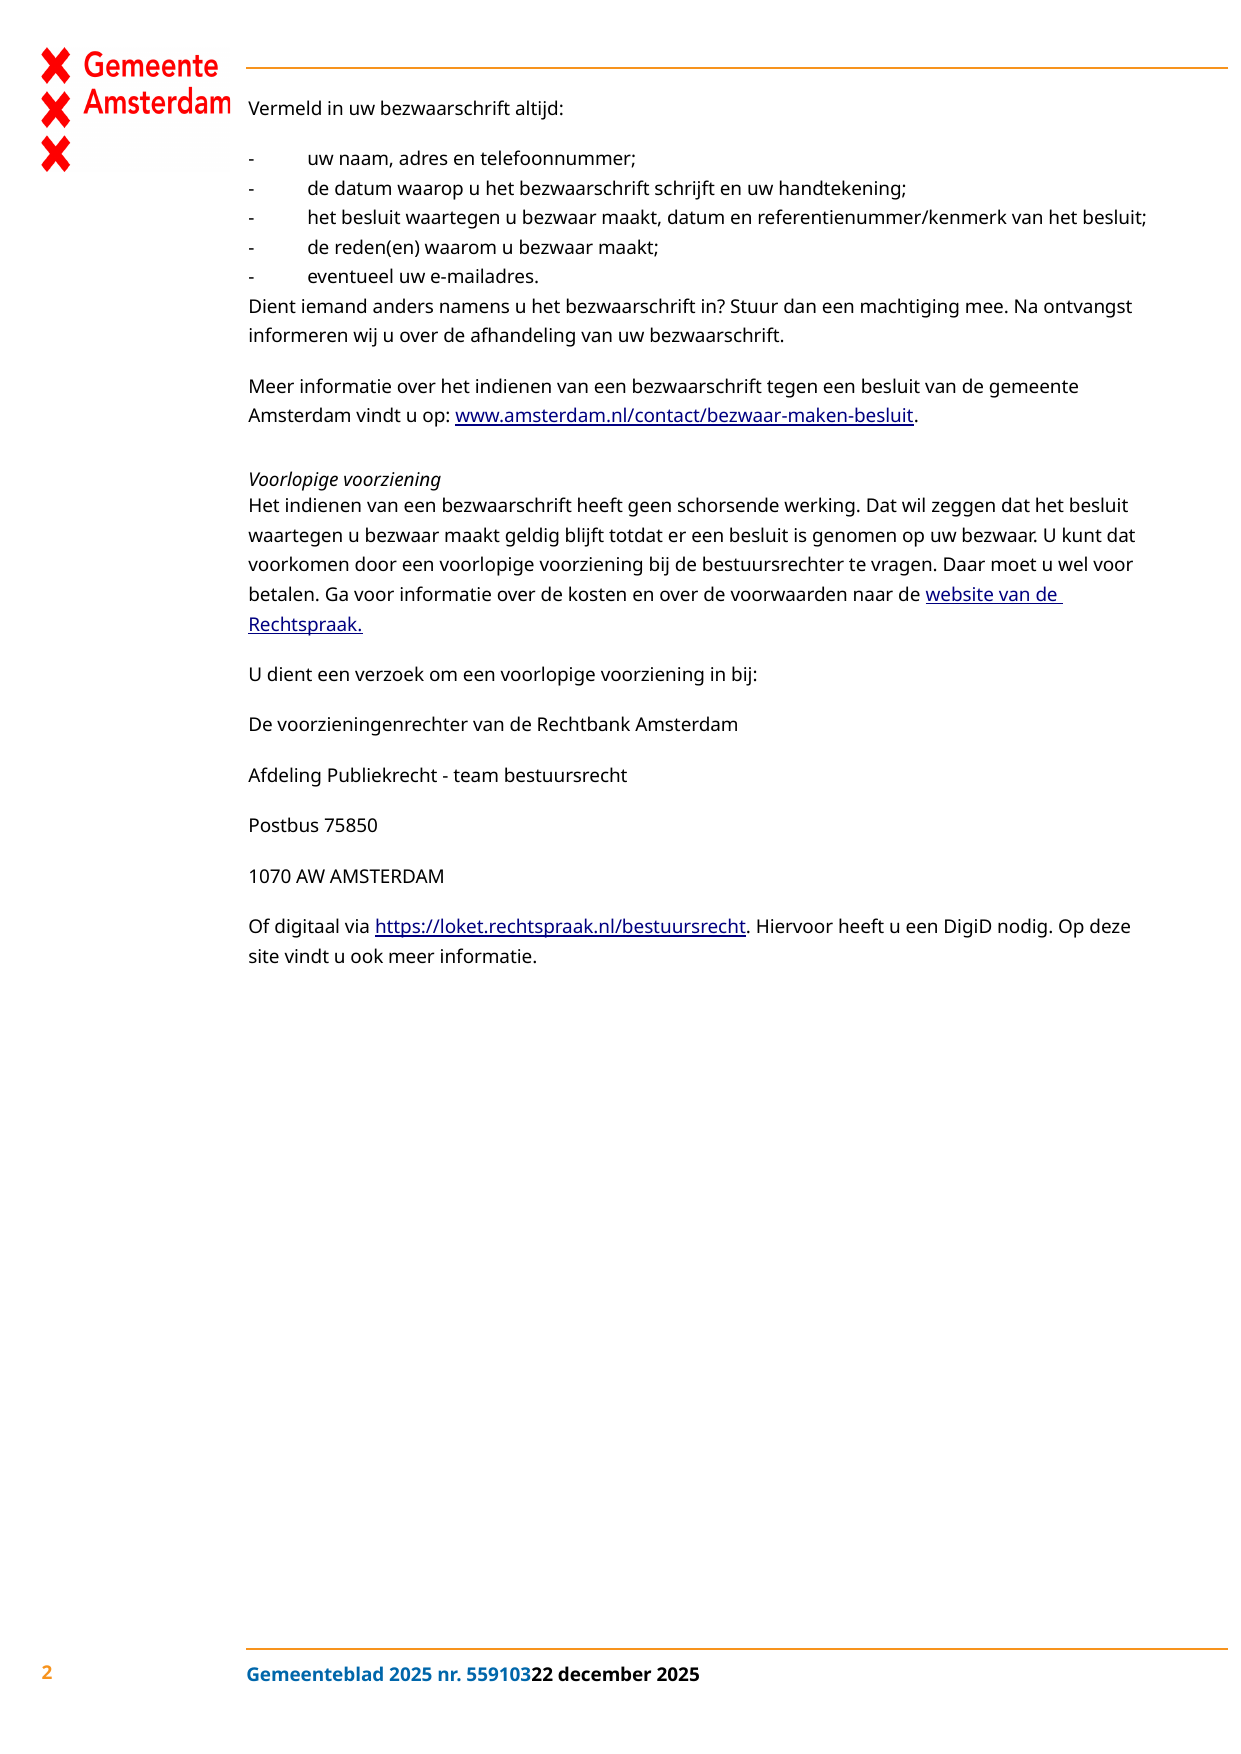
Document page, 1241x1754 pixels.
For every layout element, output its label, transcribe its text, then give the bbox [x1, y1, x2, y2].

text Afdeling Publiekrecht - team bestuursrecht [248, 762, 1152, 788]
list eventueel uw e-mailadres. [248, 263, 1152, 289]
text Voorlopige voorziening [248, 467, 1152, 492]
text De voorzieningenrechter van de Rechtbank Amsterdam [248, 712, 1152, 737]
text Of digitaal via https://loket.rechtspraak.nl/bestuursrecht. Hiervoor heeft u een DigiD nodig. Op deze site vindt u ook meer informatie. [248, 913, 1152, 968]
list uw naam, adres en telefoonnummer; [248, 145, 1152, 171]
text 1070 AW AMSTERDAM [248, 863, 1152, 888]
text U dient een verzoek om een voorlopige voorziening in bij: [248, 661, 1152, 687]
picture [41, 47, 231, 172]
text Meer informatie over het indienen van een bezwaarschrift tegen een besluit van de gemeente Amsterdam vindt u op: www.amsterdam.nl/contact/bezwaar-maken-besluit. [248, 373, 1152, 428]
text Postbus 75850 [248, 812, 1152, 838]
list het besluit waartegen u bezwaar maakt, datum en referentienummer/kenmerk van het besluit; [248, 204, 1152, 230]
text Dient iemand anders namens u het bezwaarschrift in? Stuur dan een machtiging mee. Na ontvangst informeren wij u over de afhandeling van uw bezwaarschrift. [248, 293, 1152, 348]
list de reden(en) waarom u bezwaar maakt; [248, 234, 1152, 260]
text Het indienen van een bezwaarschrift heeft geen schorsende werking. Dat wil zeggen dat het besluit waartegen u bezwaar maakt geldig blijft totdat er een besluit is genomen op uw bezwaar. U kunt dat voorkomen door een voorlopige voorziening bij de bestuursrechter te vragen. Daar moet u wel voor betalen. Ga voor informatie over de kosten en over de voorwaarden naar de website van de Rechtspraak. [248, 492, 1152, 636]
list de datum waarop u het bezwaarschrift schrijft en uw handtekening; [248, 175, 1152, 201]
text Vermeld in uw bezwaarschrift altijd: [248, 95, 1152, 121]
